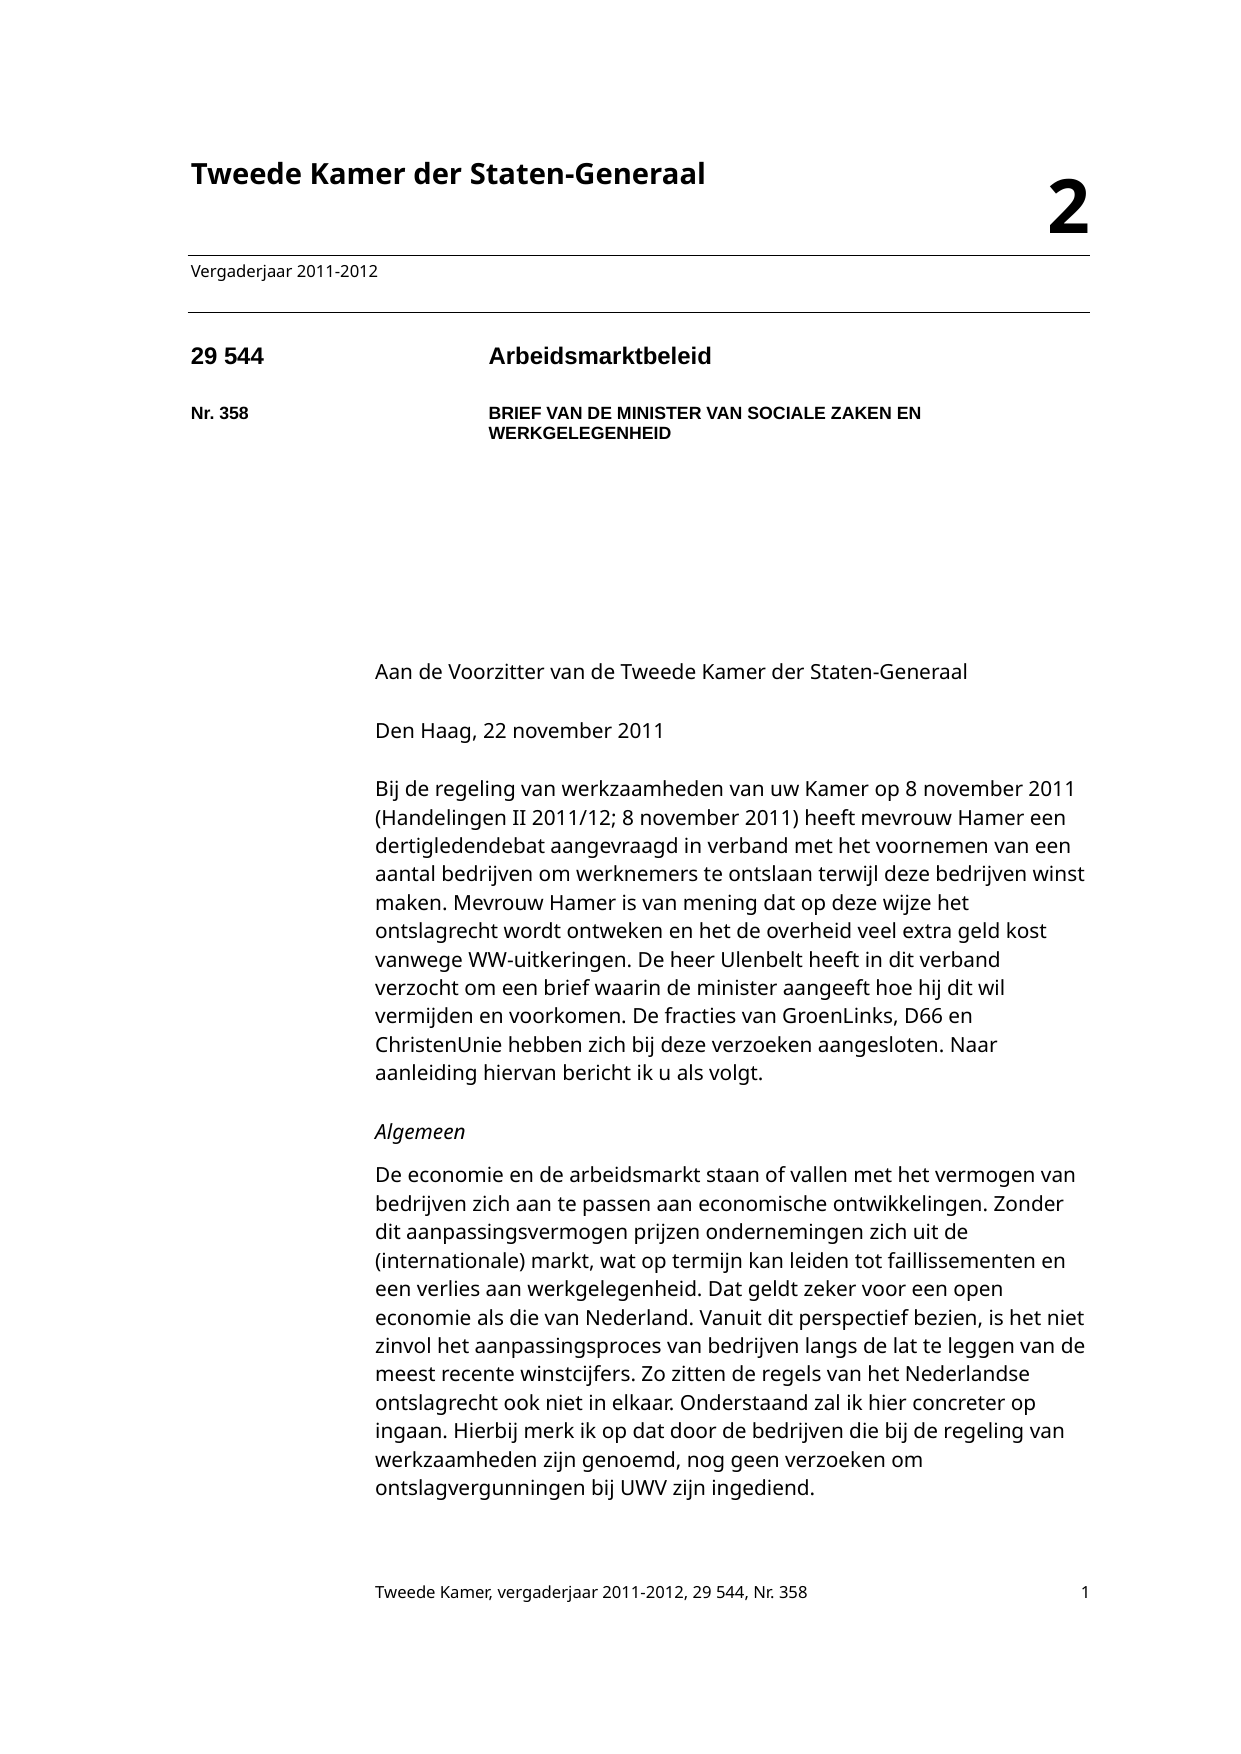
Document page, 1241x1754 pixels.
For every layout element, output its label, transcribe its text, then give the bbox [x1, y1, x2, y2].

table_header 2 [910, 150, 1090, 255]
table_cell Nr. 358 [188, 399, 485, 539]
table_cell [485, 256, 1090, 312]
text Aan de Voorzitter van de Tweede Kamer der Staten-Generaal [375, 657, 1090, 686]
table_header Tweede Kamer der Staten-Generaal [188, 150, 909, 255]
text Bij de regeling van werkzaamheden van uw Kamer op 8 november 2011 (Handelingen II 2011/12; 8 november 2011) heeft mevrouw Hamer een dertigledendebat aangevraagd in verband met het voornemen van een aantal bedrijven om werknemers te ontslaan terwijl deze bedrijven winst maken. Mevrouw Hamer is van mening dat op deze wijze het ontslagrecht wordt ontweken en het de overheid veel extra geld kost vanwege WW-uitkeringen. De heer Ulenbelt heeft in dit verband verzocht om een brief waarin de minister aangeeft hoe hij dit wil vermijden en voorkomen. De fracties van GroenLinks, D66 en ChristenUnie hebben zich bij deze verzoeken aangesloten. Naar aanleiding hiervan bericht ik u als volgt. [375, 774, 1090, 1087]
text Den Haag, 22 november 2011 [375, 716, 1090, 744]
text Algemeen [375, 1117, 1090, 1145]
table_cell [485, 313, 1090, 339]
text De economie en de arbeidsmarkt staan of vallen met het vermogen van bedrijven zich aan te passen aan economische ontwikkelingen. Zonder dit aanpassingsvermogen prijzen ondernemingen zich uit de (internationale) markt, wat op termijn kan leiden tot faillissementen en een verlies aan werkgelegenheid. Dat geldt zeker voor een open economie als die van Nederland. Vanuit dit perspectief bezien, is het niet zinvol het aanpassingsproces van bedrijven langs de lat te leggen van de meest recente winstcijfers. Zo zitten de regels van het Nederlandse ontslagrecht ook niet in elkaar. Onderstaand zal ik hier concreter op ingaan. Hierbij merk ik op dat door de bedrijven die bij de regeling van werkzaamheden zijn genoemd, nog geen verzoeken om ontslagvergunningen bij UWV zijn ingediend. [375, 1160, 1090, 1502]
table_cell BRIEF VAN DE MINISTER VAN SOCIALE ZAKEN EN WERKGELEGENHEID [485, 399, 1090, 539]
table_cell Vergaderjaar 2011-2012 [188, 256, 485, 312]
table_cell 29 544 [188, 339, 485, 399]
table_cell [188, 313, 485, 339]
table_cell Arbeidsmarktbeleid [485, 339, 1090, 399]
